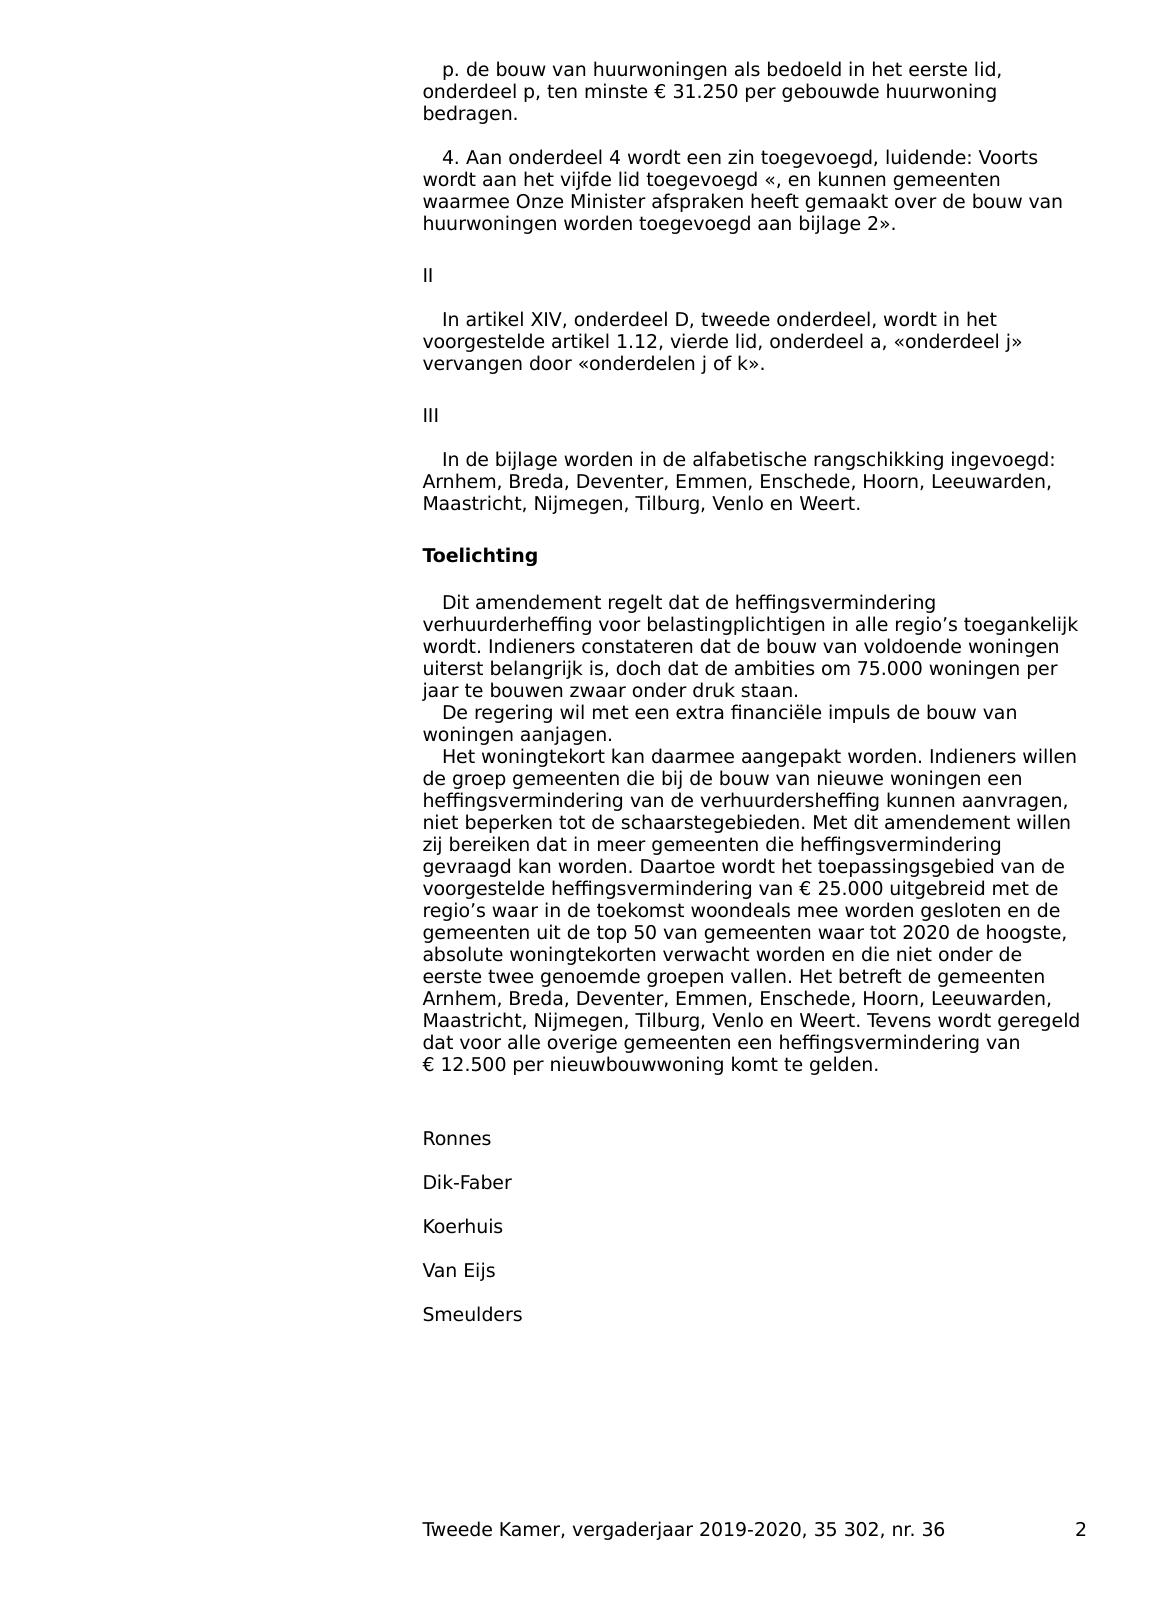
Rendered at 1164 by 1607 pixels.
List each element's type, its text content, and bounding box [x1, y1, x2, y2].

text Het woningtekort kan daarmee aangepakt worden. Indieners willen de groep gemeenten die bij de bouw van nieuwe woningen een heffingsvermindering van de verhuurdersheffing kunnen aanvragen, niet beperken tot de schaarstegebieden. Met dit amendement willen zij bereiken dat in meer gemeenten die heffingsvermindering gevraagd kan worden. Daartoe wordt het toepassingsgebied van de voorgestelde heffingsvermindering van € 25.000 uitgebreid met de regio’s waar in de toekomst woondeals mee worden gesloten en de gemeenten uit de top 50 van gemeenten waar tot 2020 de hoogste, absolute woningtekorten verwacht worden en die niet onder de eerste twee genoemde groepen vallen. Het betreft de gemeenten Arnhem, Breda, Deventer, Emmen, Enschede, Hoorn, Leeuwarden, Maastricht, Nijmegen, Tilburg, Venlo en Weert. Tevens wordt geregeld dat voor alle overige gemeenten een heffingsvermindering van € 12.500 per nieuwbouwwoning komt te gelden. [422, 746, 1087, 1076]
text 4. Aan onderdeel 4 wordt een zin toegevoegd, luidende: Voorts wordt aan het vijfde lid toegevoegd «, en kunnen gemeenten waarmee Onze Minister afspraken heeft gemaakt over de bouw van huurwoningen worden toegevoegd aan bijlage 2». [422, 147, 1087, 235]
subtitle II [422, 265, 1087, 287]
text De regering wil met een extra financiële impuls de bouw van woningen aanjagen. [422, 702, 1087, 746]
text In de bijlage worden in de alfabetische rangschikking ingevoegd: Arnhem, Breda, Deventer, Emmen, Enschede, Hoorn, Leeuwarden, Maastricht, Nijmegen, Tilburg, Venlo en Weert. [422, 449, 1087, 515]
text Dit amendement regelt dat de heffingsvermindering verhuurderheffing voor belastingplichtigen in alle regio’s toegankelijk wordt. Indieners constateren dat de bouw van voldoende woningen uiterst belangrijk is, doch dat de ambities om 75.000 woningen per jaar te bouwen zwaar onder druk staan. [422, 592, 1087, 702]
subtitle III [422, 405, 1087, 427]
subtitle Toelichting [422, 545, 1087, 567]
text p. de bouw van huurwoningen als bedoeld in het eerste lid, onderdeel p, ten minste € 31.250 per gebouwde huurwoning bedragen. [422, 59, 1087, 125]
text In artikel XIV, onderdeel D, tweede onderdeel, wordt in het voorgestelde artikel 1.12, vierde lid, onderdeel a, «onderdeel j» vervangen door «onderdelen j of k». [422, 309, 1087, 375]
text Ronnes Dik-Faber Koerhuis Van Eijs Smeulders [422, 1106, 1087, 1326]
